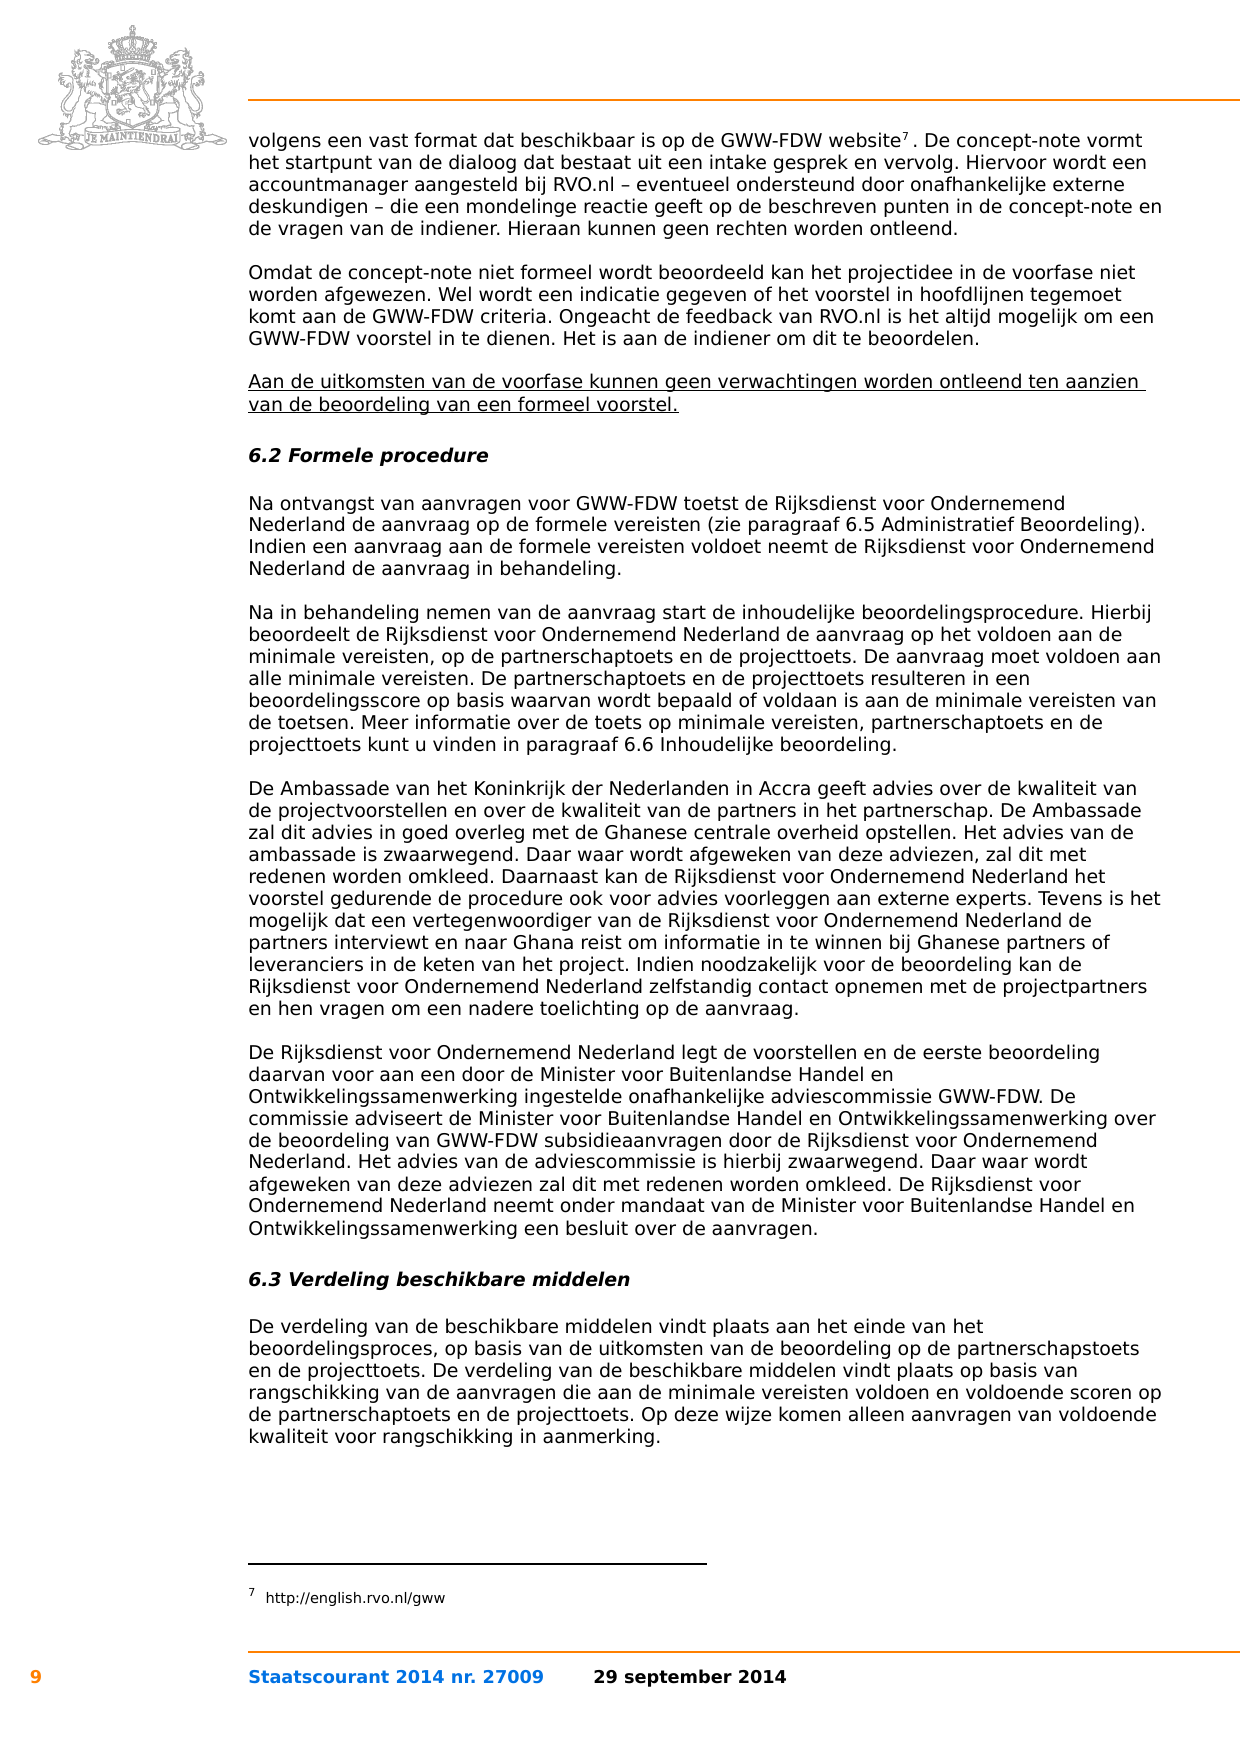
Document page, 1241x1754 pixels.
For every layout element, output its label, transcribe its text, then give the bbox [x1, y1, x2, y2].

subtitle 6.2 Formele procedure [248, 445, 1163, 467]
text volgens een vast format dat beschikbaar is op de GWW-FDW website. De concept-note vormt het startpunt van de dialoog dat bestaat uit een intake gesprek en vervolg. Hiervoor wordt een accountmanager aangesteld bij RVO.nl – eventueel ondersteund door onafhankelijke externe deskundigen – die een mondelinge reactie geeft op de beschreven punten in de concept-note en de vragen van de indiener. Hieraan kunnen geen rechten worden ontleend. [248, 130, 1163, 240]
subtitle 6.3 Verdeling beschikbare middelen [248, 1269, 1163, 1291]
text http://english.rvo.nl/gww [248, 1586, 1163, 1608]
text Na in behandeling nemen van de aanvraag start de inhoudelijke beoordelingsprocedure. Hierbij beoordeelt de Rijksdienst voor Ondernemend Nederland de aanvraag op het voldoen aan de minimale vereisten, op de partnerschaptoets en de projecttoets. De aanvraag moet voldoen aan alle minimale vereisten. De partnerschaptoets en de projecttoets resulteren in een beoordelingsscore op basis waarvan wordt bepaald of voldaan is aan de minimale vereisten van de toetsen. Meer informatie over de toets op minimale vereisten, partnerschaptoets en de projecttoets kunt u vinden in paragraaf 6.6 Inhoudelijke beoordeling. [248, 602, 1163, 756]
text De Ambassade van het Koninkrijk der Nederlanden in Accra geeft advies over de kwaliteit van de projectvoorstellen en over de kwaliteit van de partners in het partnerschap. De Ambassade zal dit advies in goed overleg met de Ghanese centrale overheid opstellen. Het advies van de ambassade is zwaarwegend. Daar waar wordt afgeweken van deze adviezen, zal dit met redenen worden omkleed. Daarnaast kan de Rijksdienst voor Ondernemend Nederland het voorstel gedurende de procedure ook voor advies voorleggen aan externe experts. Tevens is het mogelijk dat een vertegenwoordiger van de Rijksdienst voor Ondernemend Nederland de partners interviewt en naar Ghana reist om informatie in te winnen bij Ghanese partners of leveranciers in de keten van het project. Indien noodzakelijk voor de beoordeling kan de Rijksdienst voor Ondernemend Nederland zelfstandig contact opnemen met de projectpartners en hen vragen om een nadere toelichting op de aanvraag. [248, 778, 1163, 1020]
text Aan de uitkomsten van de voorfase kunnen geen verwachtingen worden ontleend ten aanzien van de beoordeling van een formeel voorstel. [248, 371, 1163, 415]
text De verdeling van de beschikbare middelen vindt plaats aan het einde van het beoordelingsproces, op basis van de uitkomsten van de beoordeling op de partnerschapstoets en de projecttoets. De verdeling van de beschikbare middelen vindt plaats op basis van rangschikking van de aanvragen die aan de minimale vereisten voldoen en voldoende scoren op de partnerschaptoets en de projecttoets. Op deze wijze komen alleen aanvragen van voldoende kwaliteit voor rangschikking in aanmerking. [248, 1316, 1163, 1448]
text Omdat de concept-note niet formeel wordt beoordeeld kan het projectidee in de voorfase niet worden afgewezen. Wel wordt een indicatie gegeven of het voorstel in hoofdlijnen tegemoet komt aan de GWW-FDW criteria. Ongeacht de feedback van RVO.nl is het altijd mogelijk om een GWW-FDW voorstel in te dienen. Het is aan de indiener om dit te beoordelen. [248, 262, 1163, 349]
picture [38, 25, 227, 150]
text De Rijksdienst voor Ondernemend Nederland legt de voorstellen en de eerste beoordeling daarvan voor aan een door de Minister voor Buitenlandse Handel en Ontwikkelingssamenwerking ingestelde onafhankelijke adviescommissie GWW-FDW. De commissie adviseert de Minister voor Buitenlandse Handel en Ontwikkelingssamenwerking over de beoordeling van GWW-FDW subsidieaanvragen door de Rijksdienst voor Ondernemend Nederland. Het advies van de adviescommissie is hierbij zwaarwegend. Daar waar wordt afgeweken van deze adviezen zal dit met redenen worden omkleed. De Rijksdienst voor Ondernemend Nederland neemt onder mandaat van de Minister voor Buitenlandse Handel en Ontwikkelingssamenwerking een besluit over de aanvragen. [248, 1042, 1163, 1239]
text Na ontvangst van aanvragen voor GWW-FDW toetst de Rijksdienst voor Ondernemend Nederland de aanvraag op de formele vereisten (zie paragraaf 6.5 Administratief Beoordeling). Indien een aanvraag aan de formele vereisten voldoet neemt de Rijksdienst voor Ondernemend Nederland de aanvraag in behandeling. [248, 492, 1163, 580]
